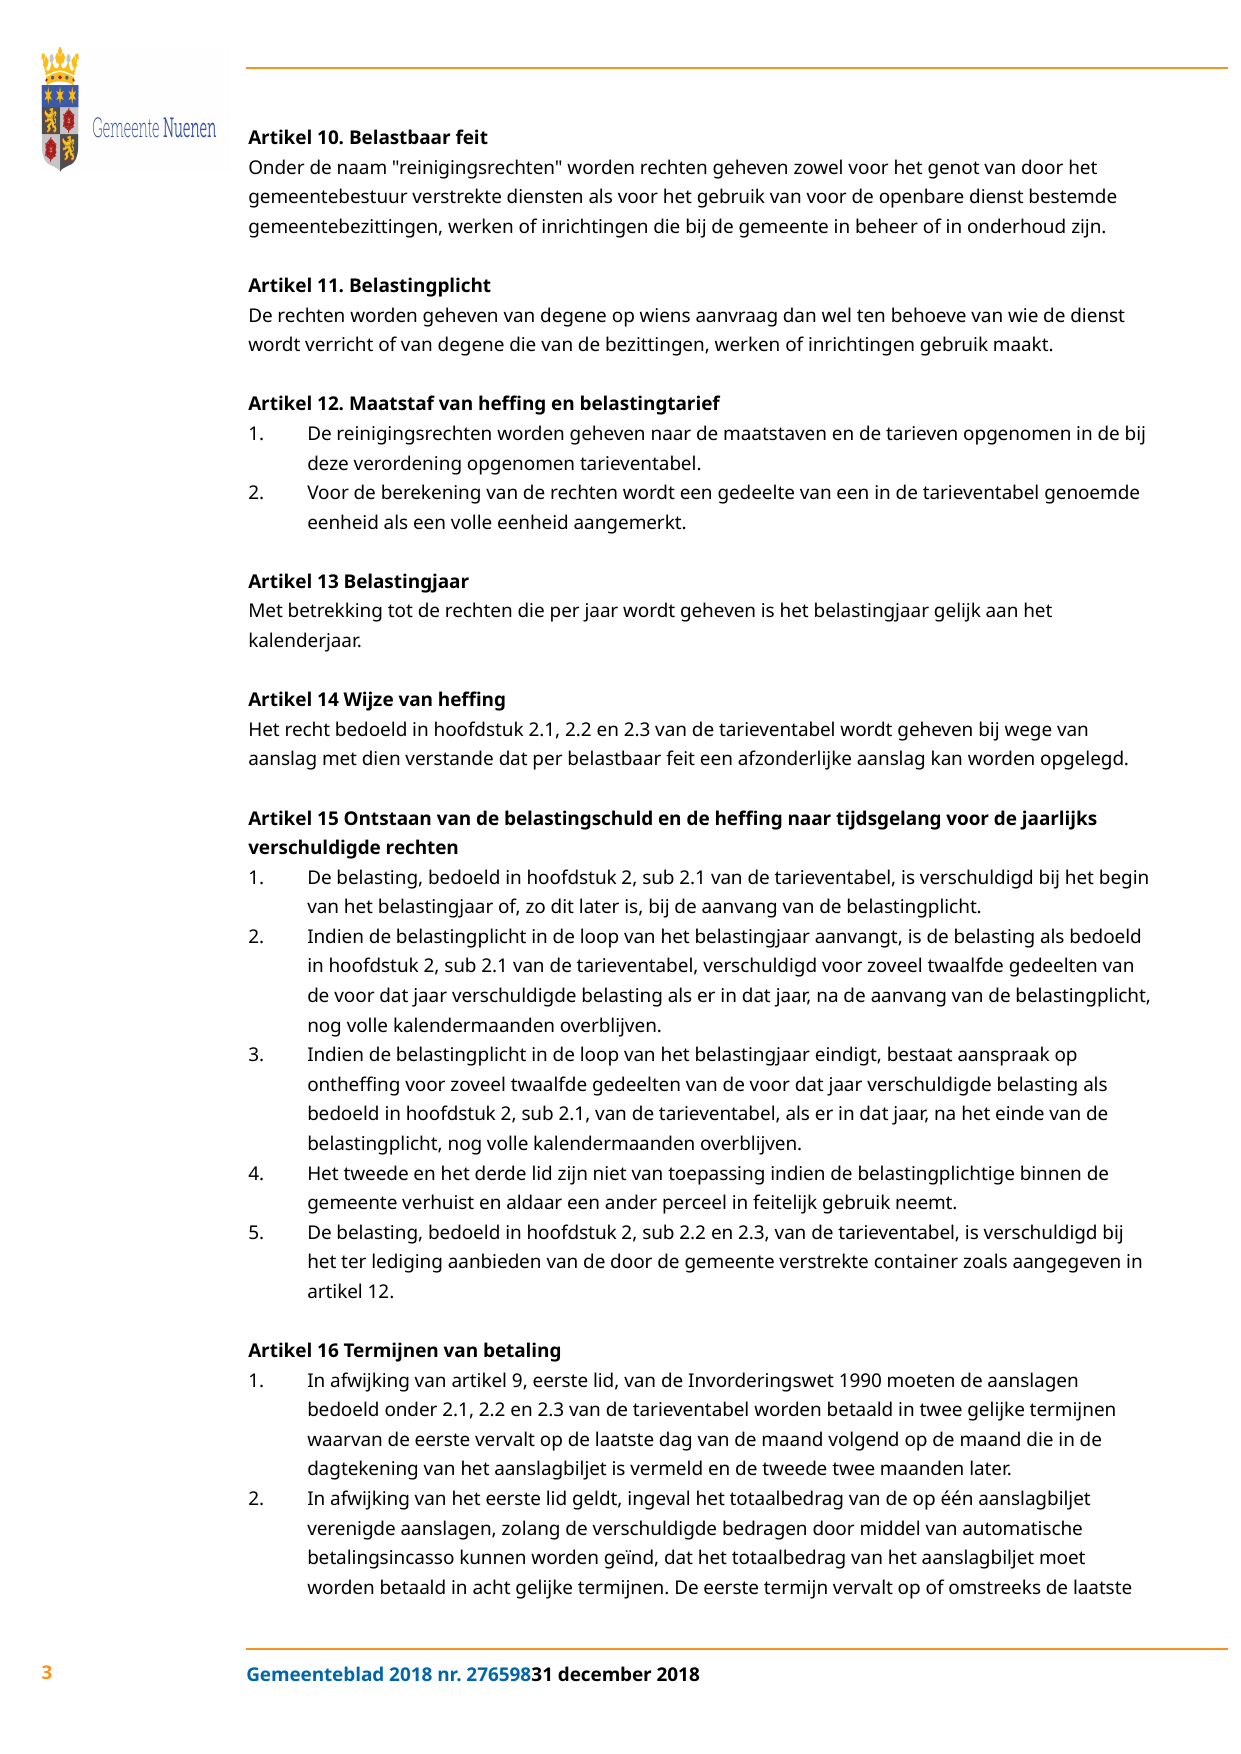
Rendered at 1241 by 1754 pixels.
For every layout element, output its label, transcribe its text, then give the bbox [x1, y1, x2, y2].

text Artikel 13 Belastingjaar [248, 568, 1152, 594]
list De belasting, bedoeld in hoofdstuk 2, sub 2.1 van de tarieventabel, is verschuldigd bij het begin van het belastingjaar of, zo dit later is, bij de aanvang van de belastingplicht. [248, 864, 1152, 919]
text Artikel 16 Termijnen van betaling [248, 1337, 1152, 1363]
list De reinigingsrechten worden geheven naar de maatstaven en de tarieven opgenomen in de bij deze verordening opgenomen tarieventabel. [248, 420, 1152, 476]
text Artikel 12. Maatstaf van heffing en belastingtarief [248, 391, 1152, 416]
list In afwijking van het eerste lid geldt, ingeval het totaalbedrag van de op één aanslagbiljet verenigde aanslagen, zolang de verschuldigde bedragen door middel van automatische betalingsincasso kunnen worden geïnd, dat het totaalbedrag van het aanslagbiljet moet worden betaald in acht gelijke termijnen. De eerste termijn vervalt op of omstreeks de laatste [248, 1485, 1152, 1600]
list De belasting, bedoeld in hoofdstuk 2, sub 2.2 en 2.3, van de tarieventabel, is verschuldigd bij het ter lediging aanbieden van de door de gemeente verstrekte container zoals aangegeven in artikel 12. [248, 1219, 1152, 1304]
text De rechten worden geheven van degene op wiens aanvraag dan wel ten behoeve van wie de dienst wordt verricht of van degene die van de bezittingen, werken of inrichtingen gebruik maakt. [248, 302, 1152, 357]
list Het tweede en het derde lid zijn niet van toepassing indien de belastingplichtige binnen de gemeente verhuist en aldaar een ander perceel in feitelijk gebruik neemt. [248, 1160, 1152, 1215]
text Met betrekking tot de rechten die per jaar wordt geheven is het belastingjaar gelijk aan het kalenderjaar. [248, 598, 1152, 653]
list In afwijking van artikel 9, eerste lid, van de Invorderingswet 1990 moeten de aanslagen bedoeld onder 2.1, 2.2 en 2.3 van de tarieventabel worden betaald in twee gelijke termijnen waarvan de eerste vervalt op de laatste dag van de maand volgend op de maand die in de dagtekening van het aanslagbiljet is vermeld en de tweede twee maanden later. [248, 1367, 1152, 1481]
text Artikel 11. Belastingplicht [248, 272, 1152, 298]
picture [41, 47, 231, 172]
list Indien de belastingplicht in de loop van het belastingjaar eindigt, bestaat aanspraak op ontheffing voor zoveel twaalfde gedeelten van de voor dat jaar verschuldigde belasting als bedoeld in hoofdstuk 2, sub 2.1, van de tarieventabel, als er in dat jaar, na het einde van de belastingplicht, nog volle kalendermaanden overblijven. [248, 1041, 1152, 1156]
list Indien de belastingplicht in de loop van het belastingjaar aanvangt, is de belasting als bedoeld in hoofdstuk 2, sub 2.1 van de tarieventabel, verschuldigd voor zoveel twaalfde gedeelten van de voor dat jaar verschuldigde belasting als er in dat jaar, na de aanvang van de belastingplicht, nog volle kalendermaanden overblijven. [248, 923, 1152, 1038]
list Voor de berekening van de rechten wordt een gedeelte van een in de tarieventabel genoemde eenheid als een volle eenheid aangemerkt. [248, 479, 1152, 535]
text Het recht bedoeld in hoofdstuk 2.1, 2.2 en 2.3 van de tarieventabel wordt geheven bij wege van aanslag met dien verstande dat per belastbaar feit een afzonderlijke aanslag kan worden opgelegd. [248, 716, 1152, 771]
text Artikel 15 Ontstaan van de belastingschuld en de heffing naar tijdsgelang voor de jaarlijks verschuldigde rechten [248, 805, 1152, 860]
text Artikel 10. Belastbaar feit [248, 124, 1152, 150]
text Artikel 14 Wijze van heffing [248, 686, 1152, 712]
text Onder de naam "reinigingsrechten" worden rechten geheven zowel voor het genot van door het gemeentebestuur verstrekte diensten als voor het gebruik van voor de openbare dienst bestemde gemeentebezittingen, werken of inrichtingen die bij de gemeente in beheer of in onderhoud zijn. [248, 154, 1152, 239]
